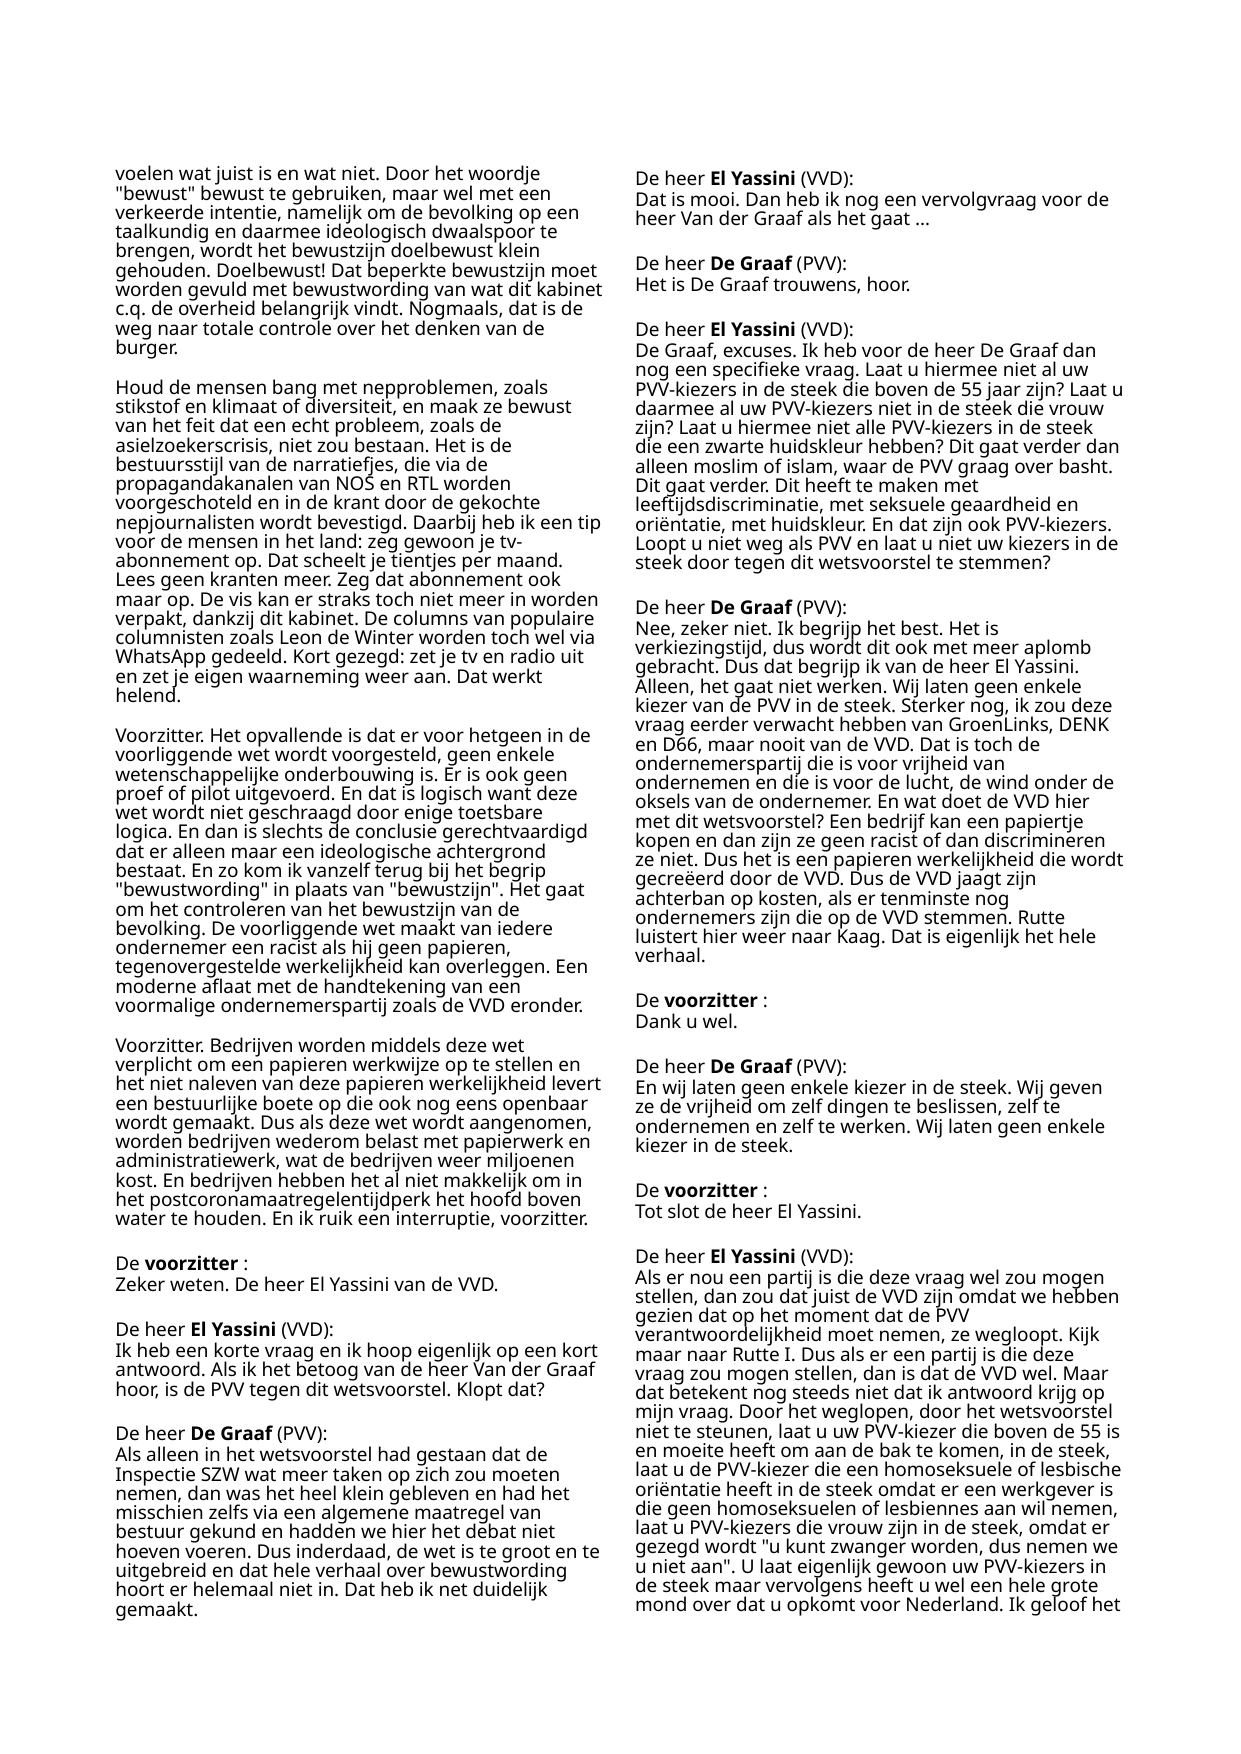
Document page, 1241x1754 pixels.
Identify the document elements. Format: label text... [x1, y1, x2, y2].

text Voorzitter. Bedrijven worden middels deze wet verplicht om een papieren werkwijze op te stellen en het niet naleven van deze papieren werkelijkheid levert een bestuurlijke boete op die ook nog eens openbaar wordt gemaakt. Dus als deze wet wordt aangenomen, worden bedrijven wederom belast met papierwerk en administratiewerk, wat de bedrijven weer miljoenen kost. En bedrijven hebben het al niet makkelijk om in het postcoronamaatregelentijdperk het hoofd boven water te houden. En ik ruik een interruptie, voorzitter. [115, 1037, 605, 1229]
text En wij laten geen enkele kiezer in de steek. Wij geven ze de vrijheid om zelf dingen te beslissen, zelf te ondernemen en zelf te werken. Wij laten geen enkele kiezer in de steek. [635, 1079, 1125, 1156]
text Als alleen in het wetsvoorstel had gestaan dat de Inspectie SZW wat meer taken op zich zou moeten nemen, dan was het heel klein gebleven en had het misschien zelfs via een algemene maatregel van bestuur gekund en hadden we hier het debat niet hoeven voeren. Dus inderdaad, de wet is te groot en te uitgebreid en dat hele verhaal over bewustwording hoort er helemaal niet in. Dat heb ik net duidelijk gemaakt. [115, 1446, 605, 1620]
text voelen wat juist is en wat niet. Door het woordje "bewust" bewust te gebruiken, maar wel met een verkeerde intentie, namelijk om de bevolking op een taalkundig en daarmee ideologisch dwaalspoor te brengen, wordt het bewustzijn doelbewust klein gehouden. Doelbewust! Dat beperkte bewustzijn moet worden gevuld met bewustwording van wat dit kabinet c.q. de overheid belangrijk vindt. Nogmaals, dat is de weg naar totale controle over het denken van de burger. [115, 165, 605, 358]
text De heer De Graaf (PVV): [115, 1421, 605, 1446]
text De voorzitter : [115, 1250, 605, 1276]
text De voorzitter : [635, 988, 1125, 1013]
text De Graaf, excuses. Ik heb voor de heer De Graaf dan nog een specifieke vraag. Laat u hiermee niet al uw PVV-kiezers in de steek die boven de 55 jaar zijn? Laat u daarmee al uw PVV-kiezers niet in de steek die vrouw zijn? Laat u hiermee niet alle PVV-kiezers in de steek die een zwarte huidskleur hebben? Dit gaat verder dan alleen moslim of islam, waar de PVV graag over basht. Dit gaat verder. Dit heeft te maken met leeftijdsdiscriminatie, met seksuele geaardheid en oriëntatie, met huidskleur. En dat zijn ook PVV-kiezers. Loopt u niet weg als PVV en laat u niet uw kiezers in de steek door tegen dit wetsvoorstel te stemmen? [635, 342, 1125, 573]
text De heer De Graaf (PVV): [635, 1053, 1125, 1079]
text Voorzitter. Het opvallende is dat er voor hetgeen in de voorliggende wet wordt voorgesteld, geen enkele wetenschappelijke onderbouwing is. Er is ook geen proef of pilot uitgevoerd. En dat is logisch want deze wet wordt niet geschraagd door enige toetsbare logica. En dan is slechts de conclusie gerechtvaardigd dat er alleen maar een ideologische achtergrond bestaat. En zo kom ik vanzelf terug bij het begrip "bewustwording" in plaats van "bewustzijn". Het gaat om het controleren van het bewustzijn van de bevolking. De voorliggende wet maakt van iedere ondernemer een racist als hij geen papieren, tegenovergestelde werkelijkheid kan overleggen. Een moderne aflaat met de handtekening van een voormalige ondernemerspartij zoals de VVD eronder. [115, 727, 605, 1016]
text Dank u wel. [635, 1013, 1125, 1033]
text Houd de mensen bang met nepproblemen, zoals stikstof en klimaat of diversiteit, en maak ze bewust van het feit dat een echt probleem, zoals de asielzoekerscrisis, niet zou bestaan. Het is de bestuursstijl van de narratiefjes, die via de propagandakanalen van NOS en RTL worden voorgeschoteld en in de krant door de gekochte nepjournalisten wordt bevestigd. Daarbij heb ik een tip voor de mensen in het land: zeg gewoon je tv-abonnement op. Dat scheelt je tientjes per maand. Lees geen kranten meer. Zeg dat abonnement ook maar op. De vis kan er straks toch niet meer in worden verpakt, dankzij dit kabinet. De columns van populaire columnisten zoals Leon de Winter worden toch wel via WhatsApp gedeeld. Kort gezegd: zet je tv en radio uit en zet je eigen waarneming weer aan. Dat werkt helend. [115, 379, 605, 706]
text Tot slot de heer El Yassini. [635, 1203, 1125, 1222]
text Zeker weten. De heer El Yassini van de VVD. [115, 1276, 605, 1295]
text De heer El Yassini (VVD): [635, 165, 1125, 191]
text Het is De Graaf trouwens, hoor. [635, 276, 1125, 296]
text De heer De Graaf (PVV): [635, 594, 1125, 620]
text Dat is mooi. Dan heb ik nog een vervolgvraag voor de heer Van der Graaf als het gaat … [635, 191, 1125, 230]
text De heer El Yassini (VVD): [635, 316, 1125, 342]
text De heer El Yassini (VVD): [115, 1316, 605, 1342]
text Als er nou een partij is die deze vraag wel zou mogen stellen, dan zou dat juist de VVD zijn omdat we hebben gezien dat op het moment dat de PVV verantwoordelijkheid moet nemen, ze wegloopt. Kijk maar naar Rutte I. Dus als er een partij is die deze vraag zou mogen stellen, dan is dat de VVD wel. Maar dat betekent nog steeds niet dat ik antwoord krijg op mijn vraag. Door het weglopen, door het wetsvoorstel niet te steunen, laat u uw PVV-kiezer die boven de 55 is en moeite heeft om aan de bak te komen, in de steek, laat u de PVV-kiezer die een homoseksuele of lesbische oriëntatie heeft in de steek omdat er een werkgever is die geen homoseksuelen of lesbiennes aan wil nemen, laat u PVV-kiezers die vrouw zijn in de steek, omdat er gezegd wordt "u kunt zwanger worden, dus nemen we u niet aan". U laat eigenlijk gewoon uw PVV-kiezers in de steek maar vervolgens heeft u wel een hele grote mond over dat u opkomt voor Nederland. Ik geloof het [635, 1269, 1125, 1616]
text De heer De Graaf (PVV): [635, 251, 1125, 276]
text Ik heb een korte vraag en ik hoop eigenlijk op een kort antwoord. Als ik het betoog van de heer Van der Graaf hoor, is de PVV tegen dit wetsvoorstel. Klopt dat? [115, 1342, 605, 1400]
text De voorzitter : [635, 1177, 1125, 1203]
text De heer El Yassini (VVD): [635, 1243, 1125, 1269]
text Nee, zeker niet. Ik begrijp het best. Het is verkiezingstijd, dus wordt dit ook met meer aplomb gebracht. Dus dat begrijp ik van de heer El Yassini. Alleen, het gaat niet werken. Wij laten geen enkele kiezer van de PVV in de steek. Sterker nog, ik zou deze vraag eerder verwacht hebben van GroenLinks, DENK en D66, maar nooit van de VVD. Dat is toch de ondernemerspartij die is voor vrijheid van ondernemen en die is voor de lucht, de wind onder de oksels van de ondernemer. En wat doet de VVD hier met dit wetsvoorstel? Een bedrijf kan een papiertje kopen en dan zijn ze geen racist of dan discrimineren ze niet. Dus het is een papieren werkelijkheid die wordt gecreëerd door de VVD. Dus de VVD jaagt zijn achterban op kosten, als er tenminste nog ondernemers zijn die op de VVD stemmen. Rutte luistert hier weer naar Kaag. Dat is eigenlijk het hele verhaal. [635, 620, 1125, 967]
